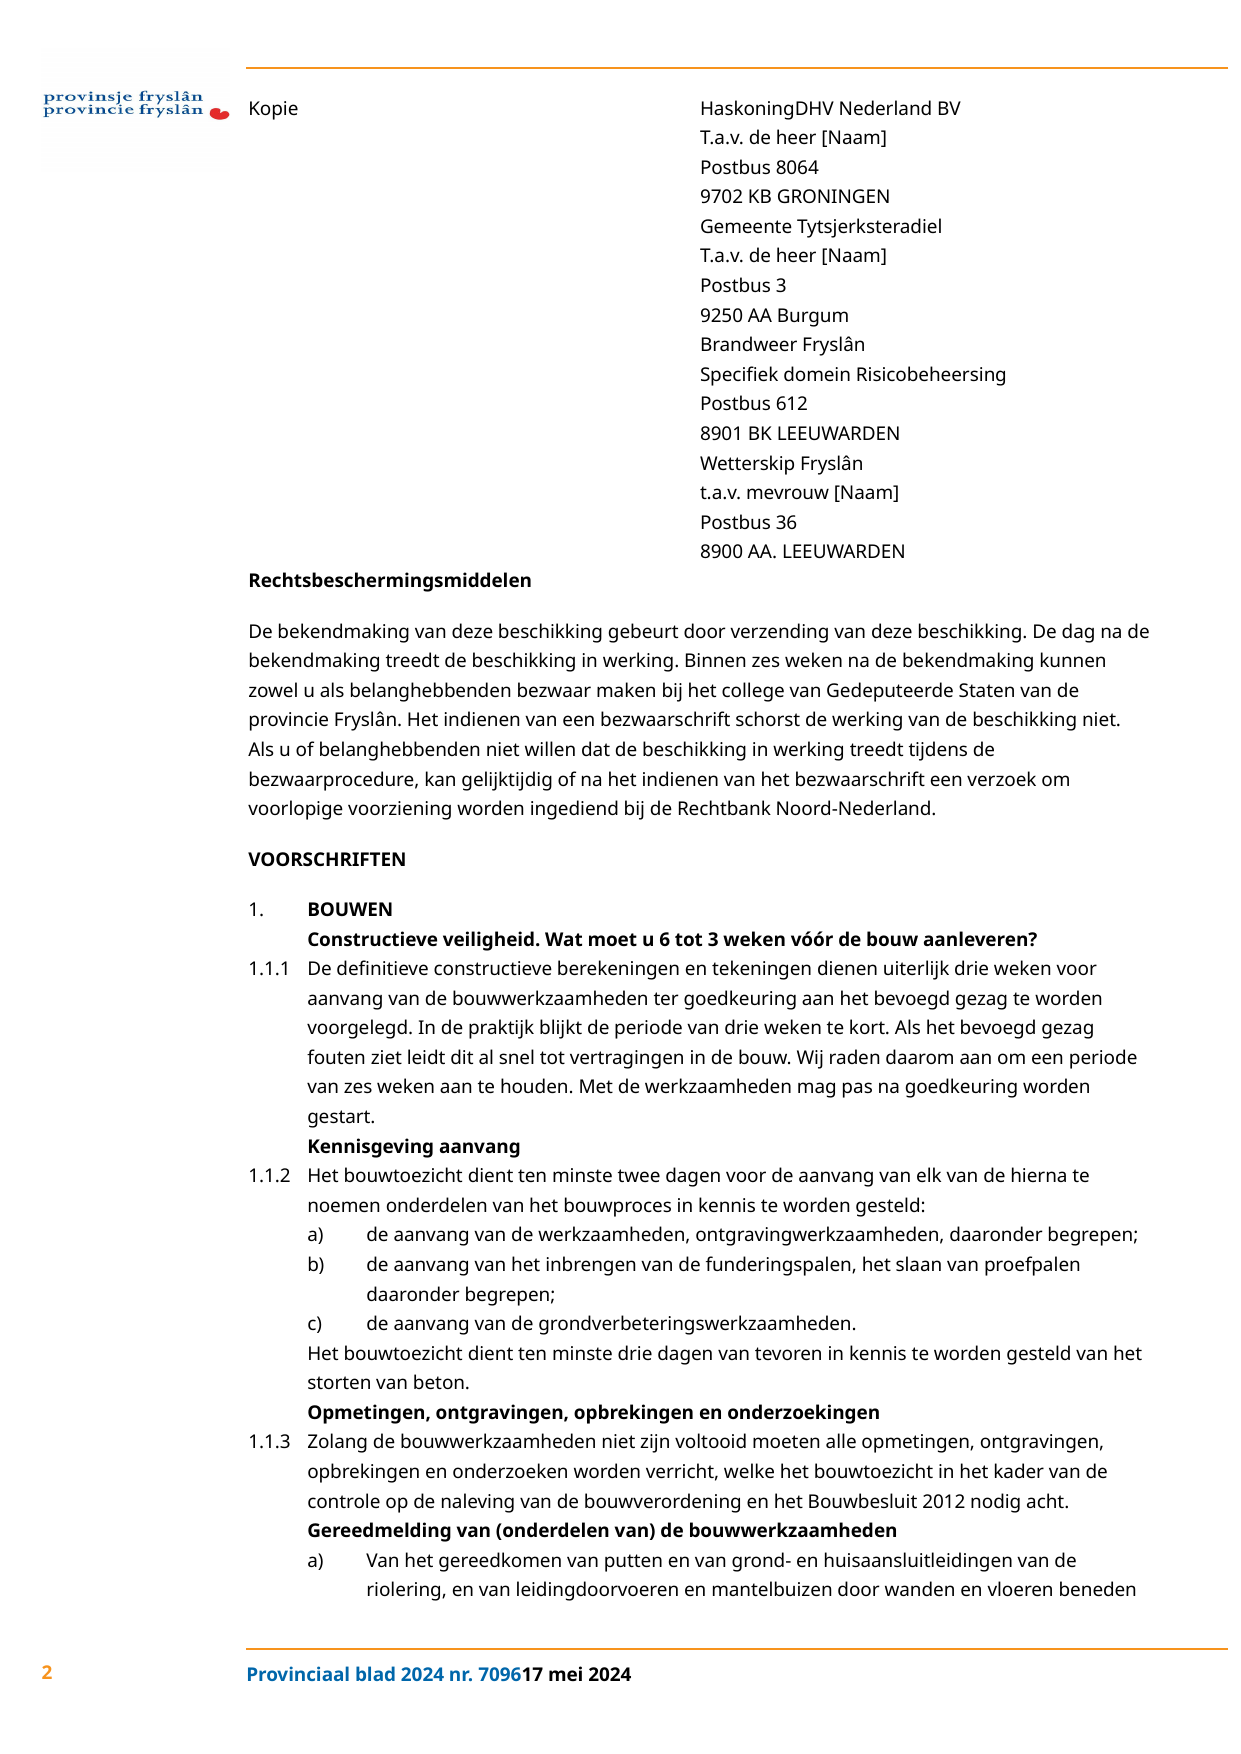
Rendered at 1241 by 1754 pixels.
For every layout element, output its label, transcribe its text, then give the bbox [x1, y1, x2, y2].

list Opmetingen, ontgravingen, opbrekingen en onderzoekingen [248, 1399, 1152, 1425]
list Gereedmelding van (onderdelen van) de bouwwerkzaamheden [248, 1517, 1152, 1543]
list Het bouwtoezicht dient ten minste twee dagen voor de aanvang van elk van de hierna te noemen onderdelen van het bouwproces in kennis te worden gesteld: [248, 1162, 1152, 1218]
list de aanvang van de werkzaamheden, ontgravingwerkzaamheden, daaronder begrepen; [307, 1222, 1152, 1247]
list Zolang de bouwwerkzaamheden niet zijn voltooid moeten alle opmetingen, ontgravingen, opbrekingen en onderzoeken worden verricht, welke het bouwtoezicht in het kader van de controle op de naleving van de bouwverordening en het Bouwbesluit 2012 nodig acht. [248, 1429, 1152, 1514]
text Rechtsbeschermingsmiddelen [248, 567, 1152, 593]
table_cell Kopie [248, 95, 700, 564]
list de aanvang van de grondverbeteringswerkzaamheden. [307, 1310, 1152, 1336]
list De definitieve constructieve berekeningen en tekeningen dienen uiterlijk drie weken voor aanvang van de bouwwerkzaamheden ter goedkeuring aan het bevoegd gezag te worden voorgelegd. In de praktijk blijkt de periode van drie weken te kort. Als het bevoegd gezag fouten ziet leidt dit al snel tot vertragingen in de bouw. Wij raden daarom aan om een periode van zes weken aan te houden. Met de werkzaamheden mag pas na goedkeuring worden gestart. [248, 955, 1152, 1129]
picture [41, 47, 231, 172]
list Het bouwtoezicht dient ten minste drie dagen van tevoren in kennis te worden gesteld van het storten van beton. [248, 1340, 1152, 1395]
table_cell HaskoningDHV Nederland BV T.a.v. de heer [Naam] Postbus 8064 9702 KB GRONINGEN Gemeente Tytsjerksteradiel T.a.v. de heer [Naam] Postbus 3 9250 AA Burgum Brandweer Fryslân Specifiek domein Risicobeheersing Postbus 612 8901 BK LEEUWARDEN Wetterskip Fryslân t.a.v. mevrouw [Naam] Postbus 36 8900 AA. LEEUWARDEN [700, 95, 1152, 564]
text De bekendmaking van deze beschikking gebeurt door verzending van deze beschikking. De dag na de bekendmaking treedt de beschikking in werking. Binnen zes weken na de bekendmaking kunnen zowel u als belanghebbenden bezwaar maken bij het college van Gedeputeerde Staten van de provincie Fryslân. Het indienen van een bezwaarschrift schorst de werking van de beschikking niet. Als u of belanghebbenden niet willen dat de beschikking in werking treedt tijdens de bezwaarprocedure, kan gelijktijdig of na het indienen van het bezwaarschrift een verzoek om voorlopige voorziening worden ingediend bij de Rechtbank Noord-Nederland. [248, 618, 1152, 821]
list Constructieve veiligheid. Wat moet u 6 tot 3 weken vóór de bouw aanleveren? [248, 926, 1152, 952]
list Kennisgeving aanvang [248, 1133, 1152, 1159]
text VOORSCHRIFTEN [248, 846, 1152, 872]
list de aanvang van het inbrengen van de funderingspalen, het slaan van proefpalen daaronder begrepen; [307, 1251, 1152, 1307]
list BOUWEN [248, 896, 1152, 922]
list Van het gereedkomen van putten en van grond- en huisaansluitleidingen van de riolering, en van leidingdoorvoeren en mantelbuizen door wanden en vloeren beneden [307, 1547, 1152, 1602]
